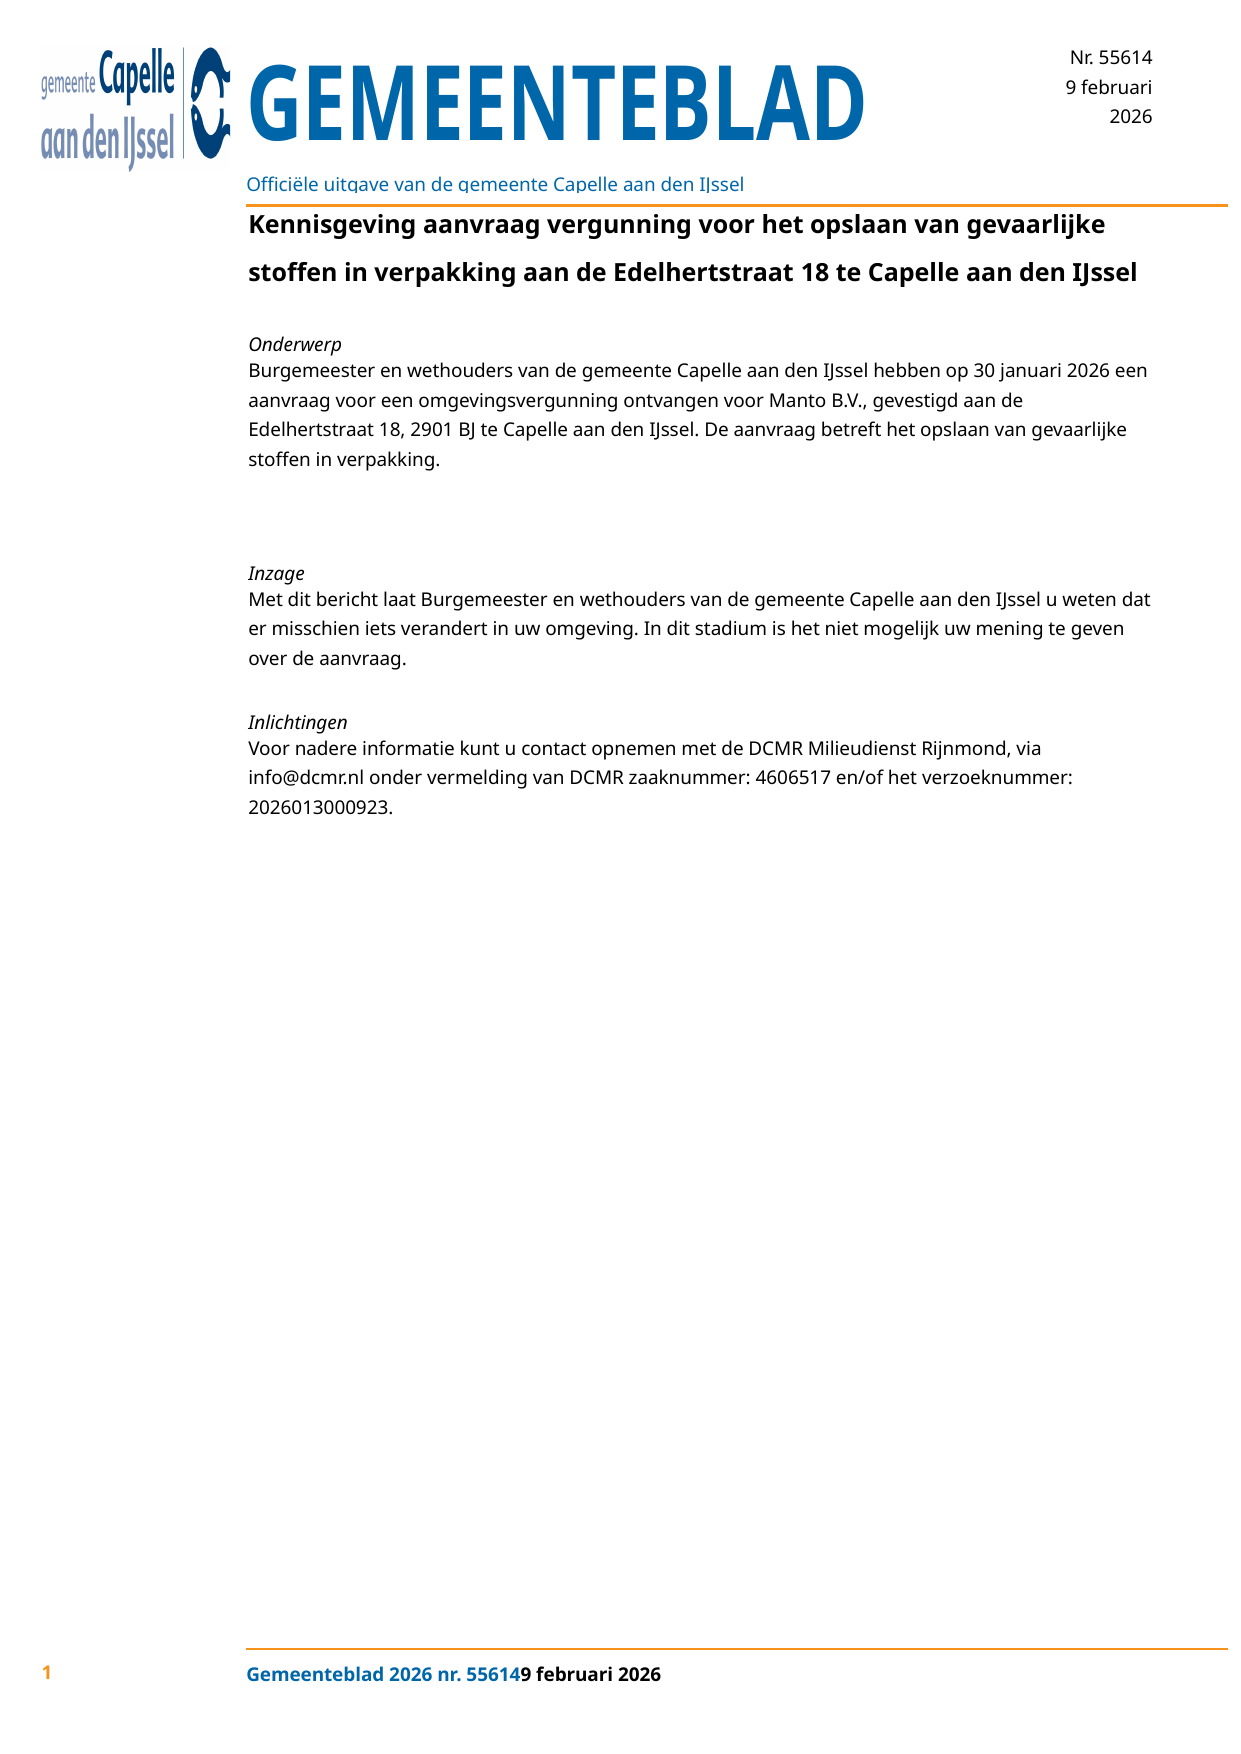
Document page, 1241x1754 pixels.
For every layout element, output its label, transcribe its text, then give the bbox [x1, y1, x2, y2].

text Kennisgeving aanvraag vergunning voor het opslaan van gevaarlijke stoffen in verpakking aan de Edelhertstraat 18 te Capelle aan den IJssel [248, 207, 1152, 288]
text Burgemeester en wethouders van de gemeente Capelle aan den IJssel hebben op 30 januari 2026 een aanvraag voor een omgevingsvergunning ontvangen voor Manto B.V., gevestigd aan de Edelhertstraat 18, 2901 BJ te Capelle aan den IJssel. De aanvraag betreft het opslaan van gevaarlijke stoffen in verpakking. [248, 357, 1152, 472]
text Onderwerp [248, 331, 1152, 357]
text Voor nadere informatie kunt u contact opnemen met de DCMR Milieudienst Rijnmond, via info@dcmr.nl onder vermelding van DCMR zaaknummer: 4606517 en/of het verzoeknummer: 2026013000923. [248, 735, 1152, 820]
picture [41, 47, 231, 172]
text Met dit bericht laat Burgemeester en wethouders van de gemeente Capelle aan den IJssel u weten dat er misschien iets verandert in uw omgeving. In dit stadium is het niet mogelijk uw mening te geven over de aanvraag. [248, 586, 1152, 671]
text Inzage [248, 560, 1152, 586]
text Inlichtingen [248, 709, 1152, 735]
